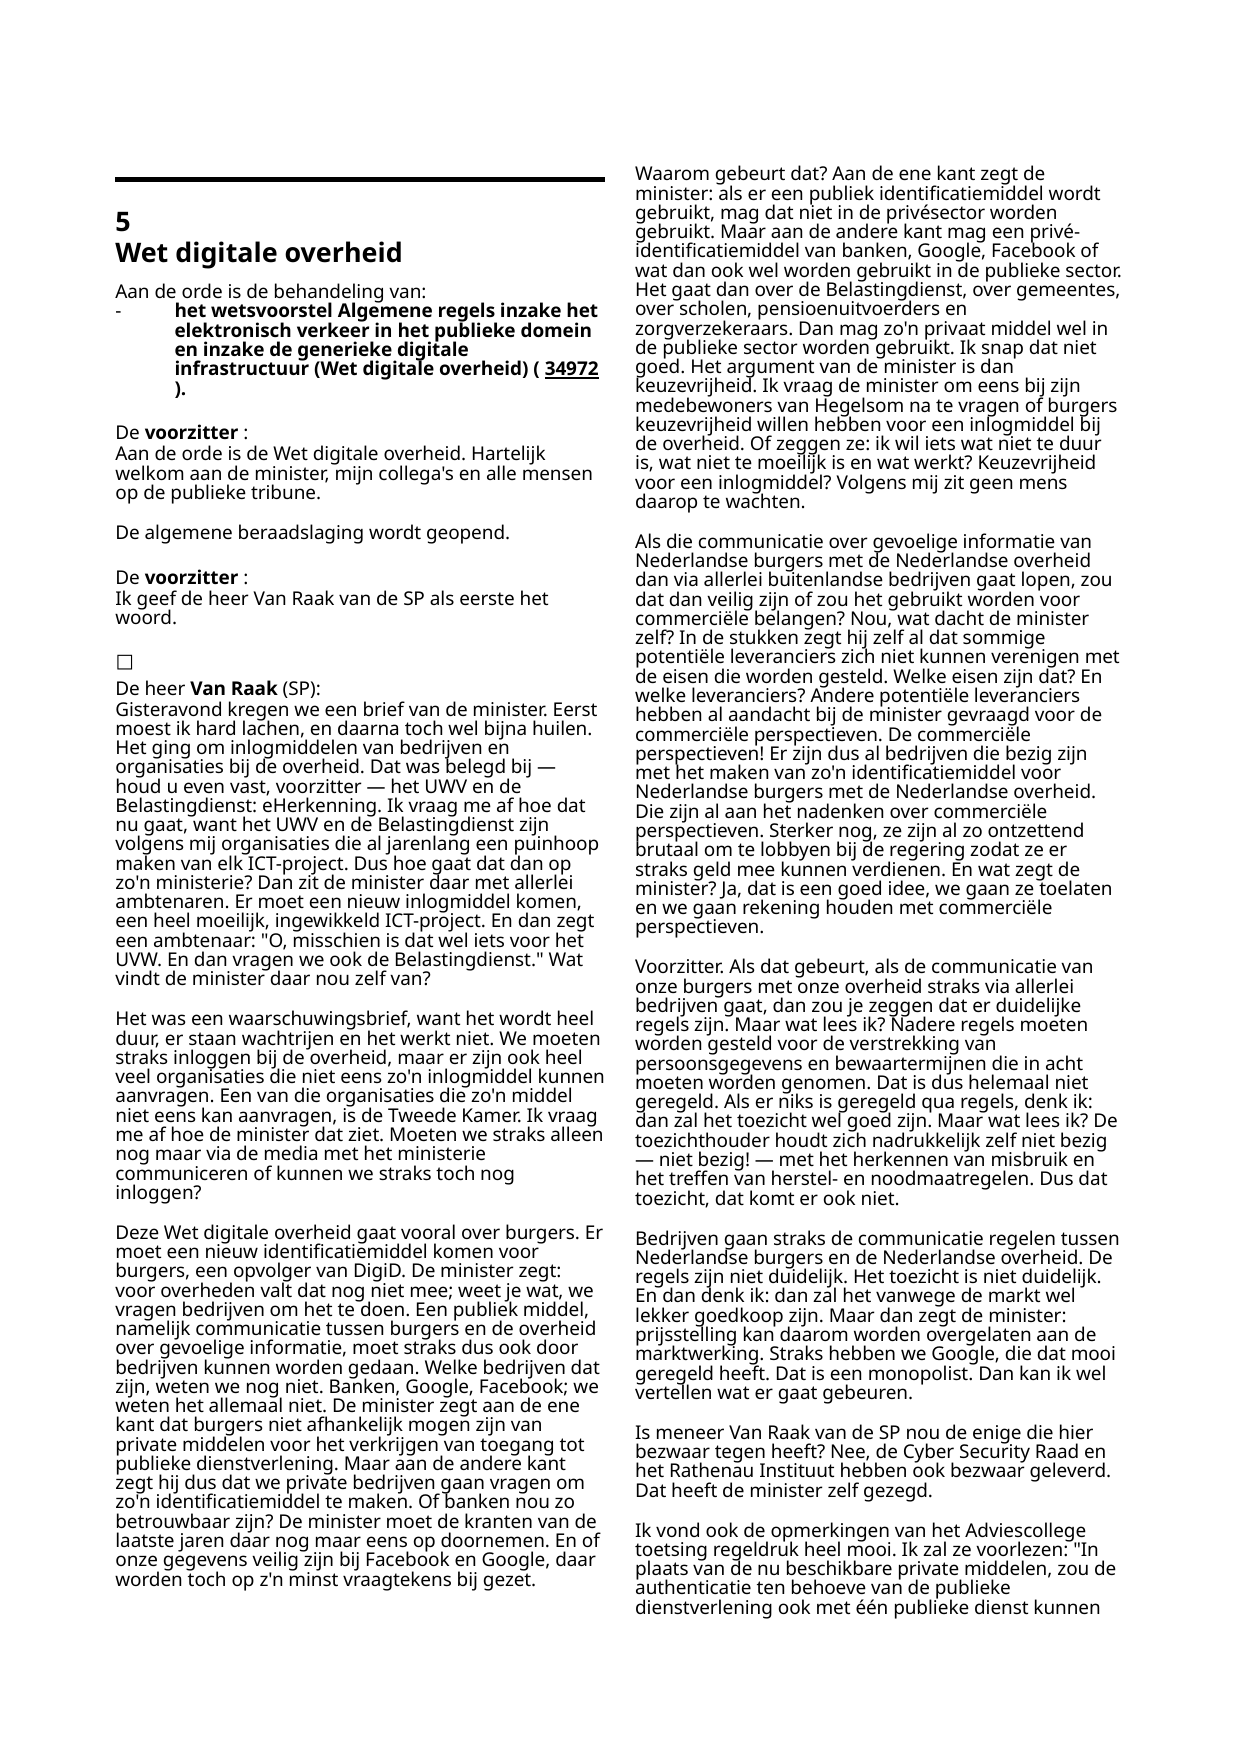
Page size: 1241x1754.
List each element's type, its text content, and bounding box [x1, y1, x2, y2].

text Deze Wet digitale overheid gaat vooral over burgers. Er moet een nieuw identificatiemiddel komen voor burgers, een opvolger van DigiD. De minister zegt: voor overheden valt dat nog niet mee; weet je wat, we vragen bedrijven om het te doen. Een publiek middel, namelijk communicatie tussen burgers en de overheid over gevoelige informatie, moet straks dus ook door bedrijven kunnen worden gedaan. Welke bedrijven dat zijn, weten we nog niet. Banken, Google, Facebook; we weten het allemaal niet. De minister zegt aan de ene kant dat burgers niet afhankelijk mogen zijn van private middelen voor het verkrijgen van toegang tot publieke dienstverlening. Maar aan de andere kant zegt hij dus dat we private bedrijven gaan vragen om zo'n identificatiemiddel te maken. Of banken nou zo betrouwbaar zijn? De minister moet de kranten van de laatste jaren daar nog maar eens op doornemen. En of onze gegevens veilig zijn bij Facebook en Google, daar worden toch op z'n minst vraagtekens bij gezet. [115, 1224, 605, 1590]
text Wet digitale overheid [115, 239, 605, 283]
text De heer Van Raak (SP): [115, 675, 605, 701]
list het wetsvoorstel Algemene regels inzake het elektronisch verkeer in het publieke domein en inzake de generieke digitale infrastructuur (Wet digitale overheid) ( 34972 ). [115, 302, 605, 399]
text Voorzitter. Als dat gebeurt, als de communicatie van onze burgers met onze overheid straks via allerlei bedrijven gaat, dan zou je zeggen dat er duidelijke regels zijn. Maar wat lees ik? Nadere regels moeten worden gesteld voor de verstrekking van persoonsgegevens en bewaartermijnen die in acht moeten worden genomen. Dat is dus helemaal niet geregeld. Als er niks is geregeld qua regels, denk ik: dan zal het toezicht wel goed zijn. Maar wat lees ik? De toezichthouder houdt zich nadrukkelijk zelf niet bezig — niet bezig! — met het herkennen van misbruik en het treffen van herstel- en noodmaatregelen. Dus dat toezicht, dat komt er ook niet. [635, 958, 1125, 1209]
text Het was een waarschuwingsbrief, want het wordt heel duur, er staan wachtrijen en het werkt niet. We moeten straks inloggen bij de overheid, maar er zijn ook heel veel organisaties die niet eens zo'n inlogmiddel kunnen aanvragen. Een van die organisaties die zo'n middel niet eens kan aanvragen, is de Tweede Kamer. Ik vraag me af hoe de minister dat ziet. Moeten we straks alleen nog maar via de media met het ministerie communiceren of kunnen we straks toch nog inloggen? [115, 1010, 605, 1203]
text Aan de orde is de behandeling van: [115, 283, 605, 302]
text Gisteravond kregen we een brief van de minister. Eerst moest ik hard lachen, en daarna toch wel bijna huilen. Het ging om inlogmiddelen van bedrijven en organisaties bij de overheid. Dat was belegd bij — houd u even vast, voorzitter — het UWV en de Belastingdienst: eHerkenning. Ik vraag me af hoe dat nu gaat, want het UWV en de Belastingdienst zijn volgens mij organisaties die al jarenlang een puinhoop maken van elk ICT-project. Dus hoe gaat dat dan op zo'n ministerie? Dan zit de minister daar met allerlei ambtenaren. Er moet een nieuw inlogmiddel komen, een heel moeilijk, ingewikkeld ICT-project. En dan zegt een ambtenaar: "O, misschien is dat wel iets voor het UVW. En dan vragen we ook de Belastingdienst." Wat vindt de minister daar nou zelf van? [115, 701, 605, 989]
text Waarom gebeurt dat? Aan de ene kant zegt de minister: als er een publiek identificatiemiddel wordt gebruikt, mag dat niet in de privésector worden gebruikt. Maar aan de andere kant mag een privé-identificatiemiddel van banken, Google, Facebook of wat dan ook wel worden gebruikt in de publieke sector. Het gaat dan over de Belastingdienst, over gemeentes, over scholen, pensioenuitvoerders en zorgverzekeraars. Dan mag zo'n privaat middel wel in de publieke sector worden gebruikt. Ik snap dat niet goed. Het argument van de minister is dan keuzevrijheid. Ik vraag de minister om eens bij zijn medebewoners van Hegelsom na te vragen of burgers keuzevrijheid willen hebben voor een inlogmiddel bij de overheid. Of zeggen ze: ik wil iets wat niet te duur is, wat niet te moeilijk is en wat werkt? Keuzevrijheid voor een inlogmiddel? Volgens mij zit geen mens daarop te wachten. [635, 165, 1125, 512]
text Ik vond ook de opmerkingen van het Adviescollege toetsing regeldruk heel mooi. Ik zal ze voorlezen: "In plaats van de nu beschikbare private middelen, zou de authenticatie ten behoeve van de publieke dienstverlening ook met één publieke dienst kunnen [635, 1522, 1125, 1618]
text Bedrijven gaan straks de communicatie regelen tussen Nederlandse burgers en de Nederlandse overheid. De regels zijn niet duidelijk. Het toezicht is niet duidelijk. En dan denk ik: dan zal het vanwege de markt wel lekker goedkoop zijn. Maar dan zegt de minister: prijsstelling kan daarom worden overgelaten aan de marktwerking. Straks hebben we Google, die dat mooi geregeld heeft. Dat is een monopolist. Dan kan ik wel vertellen wat er gaat gebeuren. [635, 1229, 1125, 1403]
text De algemene beraadslaging wordt geopend. [115, 524, 605, 543]
text Aan de orde is de Wet digitale overheid. Hartelijk welkom aan de minister, mijn collega's en alle mensen op de publieke tribune. [115, 445, 605, 503]
text Ik geef de heer Van Raak van de SP als eerste het woord. [115, 590, 605, 628]
text De voorzitter : [115, 419, 605, 445]
text ⬜ [115, 649, 605, 675]
text 5 [115, 203, 605, 239]
text Is meneer Van Raak van de SP nou de enige die hier bezwaar tegen heeft? Nee, de Cyber Security Raad en het Rathenau Instituut hebben ook bezwaar geleverd. Dat heeft de minister zelf gezegd. [635, 1424, 1125, 1501]
text De voorzitter : [115, 564, 605, 590]
text Als die communicatie over gevoelige informatie van Nederlandse burgers met de Nederlandse overheid dan via allerlei buitenlandse bedrijven gaat lopen, zou dat dan veilig zijn of zou het gebruikt worden voor commerciële belangen? Nou, wat dacht de minister zelf? In de stukken zegt hij zelf al dat sommige potentiële leveranciers zich niet kunnen verenigen met de eisen die worden gesteld. Welke eisen zijn dat? En welke leveranciers? Andere potentiële leveranciers hebben al aandacht bij de minister gevraagd voor de commerciële perspectieven. De commerciële perspectieven! Er zijn dus al bedrijven die bezig zijn met het maken van zo'n identificatiemiddel voor Nederlandse burgers met de Nederlandse overheid. Die zijn al aan het nadenken over commerciële perspectieven. Sterker nog, ze zijn al zo ontzettend brutaal om te lobbyen bij de regering zodat ze er straks geld mee kunnen verdienen. En wat zegt de minister? Ja, dat is een goed idee, we gaan ze toelaten en we gaan rekening houden met commerciële perspectieven. [635, 533, 1125, 938]
